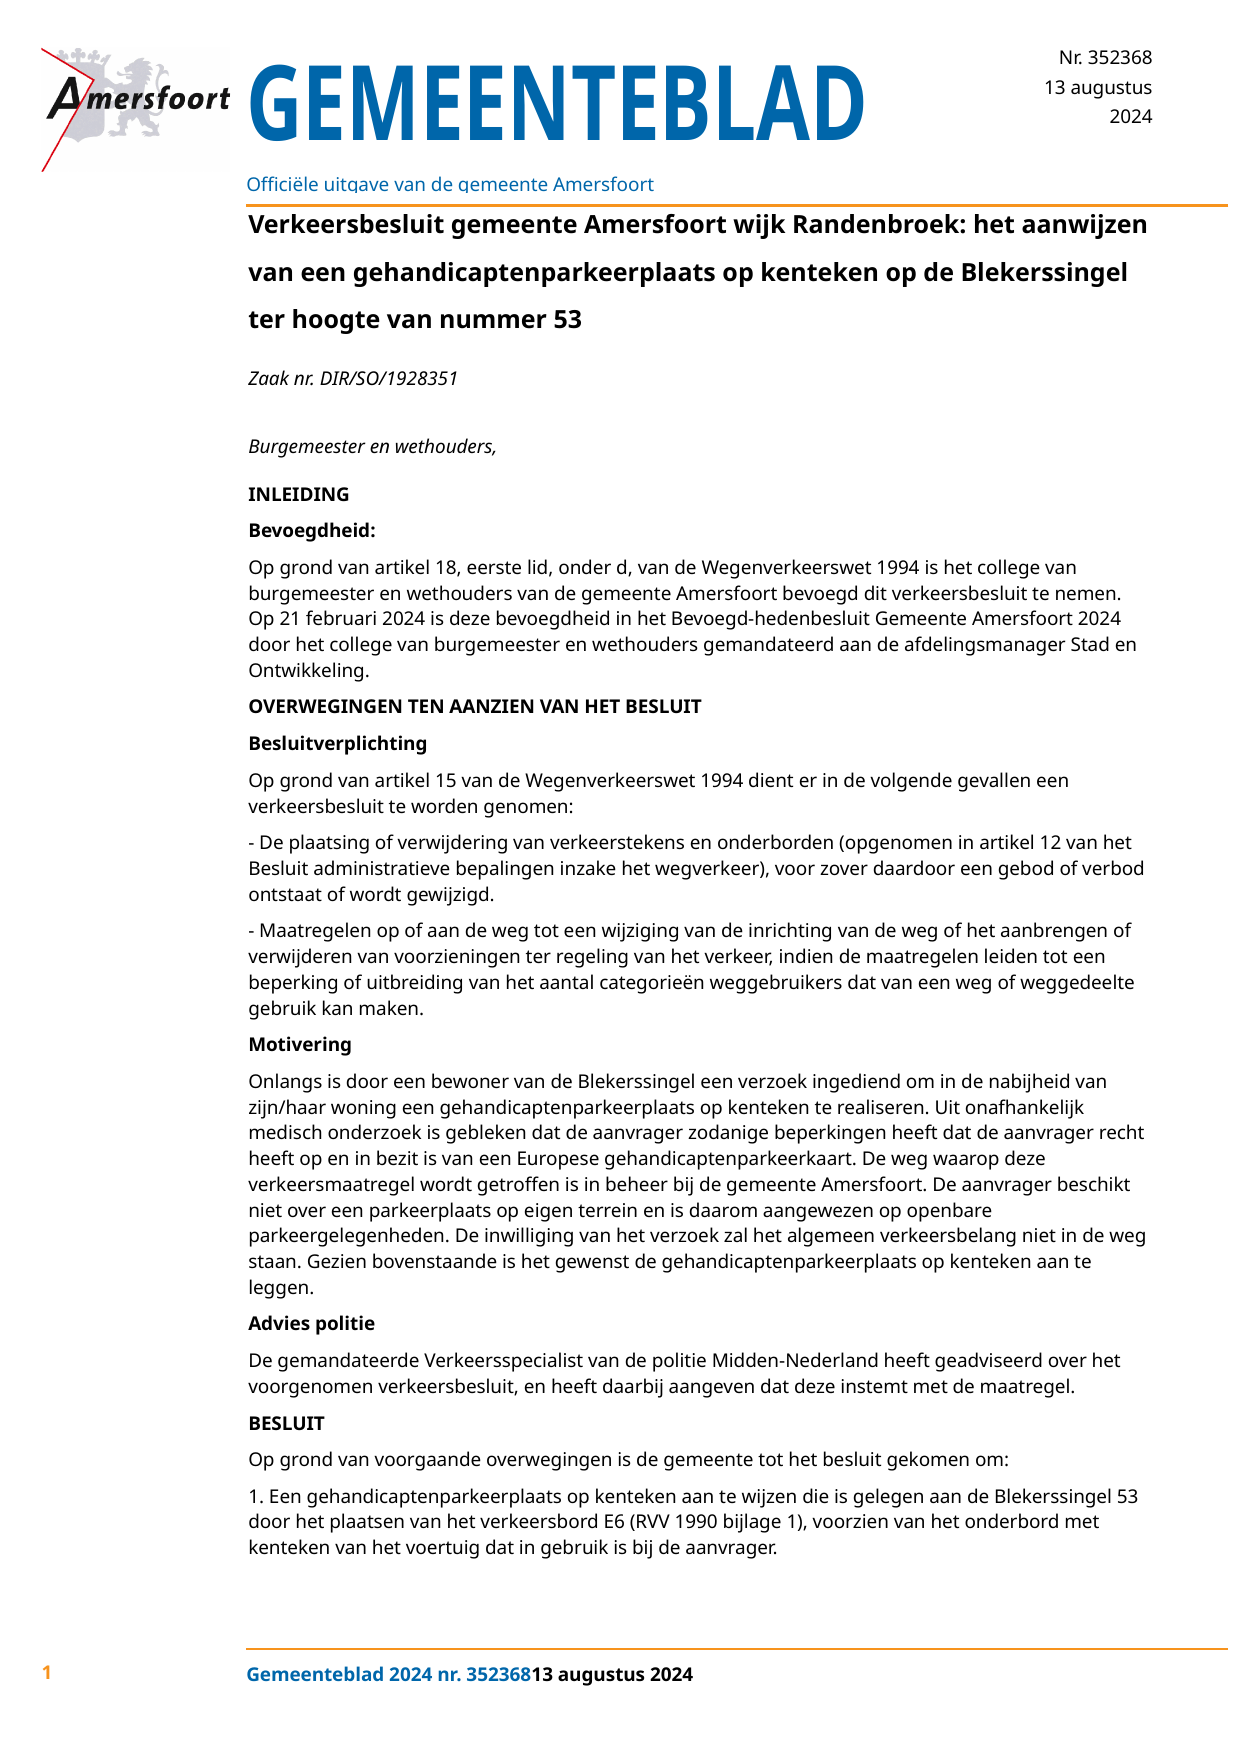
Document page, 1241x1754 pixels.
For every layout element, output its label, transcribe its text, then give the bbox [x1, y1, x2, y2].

text Motivering [248, 1031, 1152, 1057]
text - De plaatsing of verwijdering van verkeerstekens en onderborden (opgenomen in artikel 12 van het Besluit administratieve bepalingen inzake het wegverkeer), voor zover daardoor een gebod of verbod ontstaat of wordt gewijzigd. [248, 829, 1152, 907]
text 1. Een gehandicaptenparkeerplaats op kenteken aan te wijzen die is gelegen aan de Blekerssingel 53 door het plaatsen van het verkeersbord E6 (RVV 1990 bijlage 1), voorzien van het onderbord met kenteken van het voertuig dat in gebruik is bij de aanvrager. [248, 1483, 1152, 1560]
text Op grond van artikel 18, eerste lid, onder d, van de Wegenverkeerswet 1994 is het college van burgemeester en wethouders van de gemeente Amersfoort bevoegd dit verkeersbesluit te nemen. Op 21 februari 2024 is deze bevoegdheid in het Bevoegd-hedenbesluit Gemeente Amersfoort 2024 door het college van burgemeester en wethouders gemandateerd aan de afdelingsmanager Stad en Ontwikkeling. [248, 554, 1152, 683]
text Onlangs is door een bewoner van de Blekerssingel een verzoek ingediend om in de nabijheid van zijn/haar woning een gehandicaptenparkeerplaats op kenteken te realiseren. Uit onafhankelijk medisch onderzoek is gebleken dat de aanvrager zodanige beperkingen heeft dat de aanvrager recht heeft op en in bezit is van een Europese gehandicaptenparkeerkaart. De weg waarop deze verkeersmaatregel wordt getroffen is in beheer bij de gemeente Amersfoort. De aanvrager beschikt niet over een parkeerplaats op eigen terrein en is daarom aangewezen op openbare parkeergelegenheden. De inwilliging van het verzoek zal het algemeen verkeersbelang niet in de weg staan. Gezien bovenstaande is het gewenst de gehandicaptenparkeerplaats op kenteken aan te leggen. [248, 1068, 1152, 1300]
text Verkeersbesluit gemeente Amersfoort wijk Randenbroek: het aanwijzen van een gehandicaptenparkeerplaats op kenteken op de Blekerssingel ter hoogte van nummer 53 [248, 207, 1152, 336]
picture [41, 47, 231, 172]
text OVERWEGINGEN TEN AANZIEN VAN HET BESLUIT [248, 694, 1152, 719]
text Op grond van artikel 15 van de Wegenverkeerswet 1994 dient er in de volgende gevallen een verkeersbesluit te worden genomen: [248, 767, 1152, 818]
text Advies politie [248, 1311, 1152, 1336]
text Burgemeester en wethouders, [248, 433, 1152, 459]
text BESLUIT [248, 1410, 1152, 1435]
text Zaak nr. DIR/SO/1928351 [248, 366, 1152, 391]
text Op grond van voorgaande overwegingen is de gemeente tot het besluit gekomen om: [248, 1446, 1152, 1472]
text Besluitverplichting [248, 730, 1152, 756]
text Bevoegdheid: [248, 517, 1152, 543]
text INLEIDING [248, 481, 1152, 507]
text De gemandateerde Verkeersspecialist van de politie Midden-Nederland heeft geadviseerd over het voorgenomen verkeersbesluit, en heeft daarbij aangeven dat deze instemt met de maatregel. [248, 1347, 1152, 1399]
text - Maatregelen op of aan de weg tot een wijziging van de inrichting van de weg of het aanbrengen of verwijderen van voorzieningen ter regeling van het verkeer, indien de maatregelen leiden tot een beperking of uitbreiding van het aantal categorieën weggebruikers dat van een weg of weggedeelte gebruik kan maken. [248, 918, 1152, 1021]
